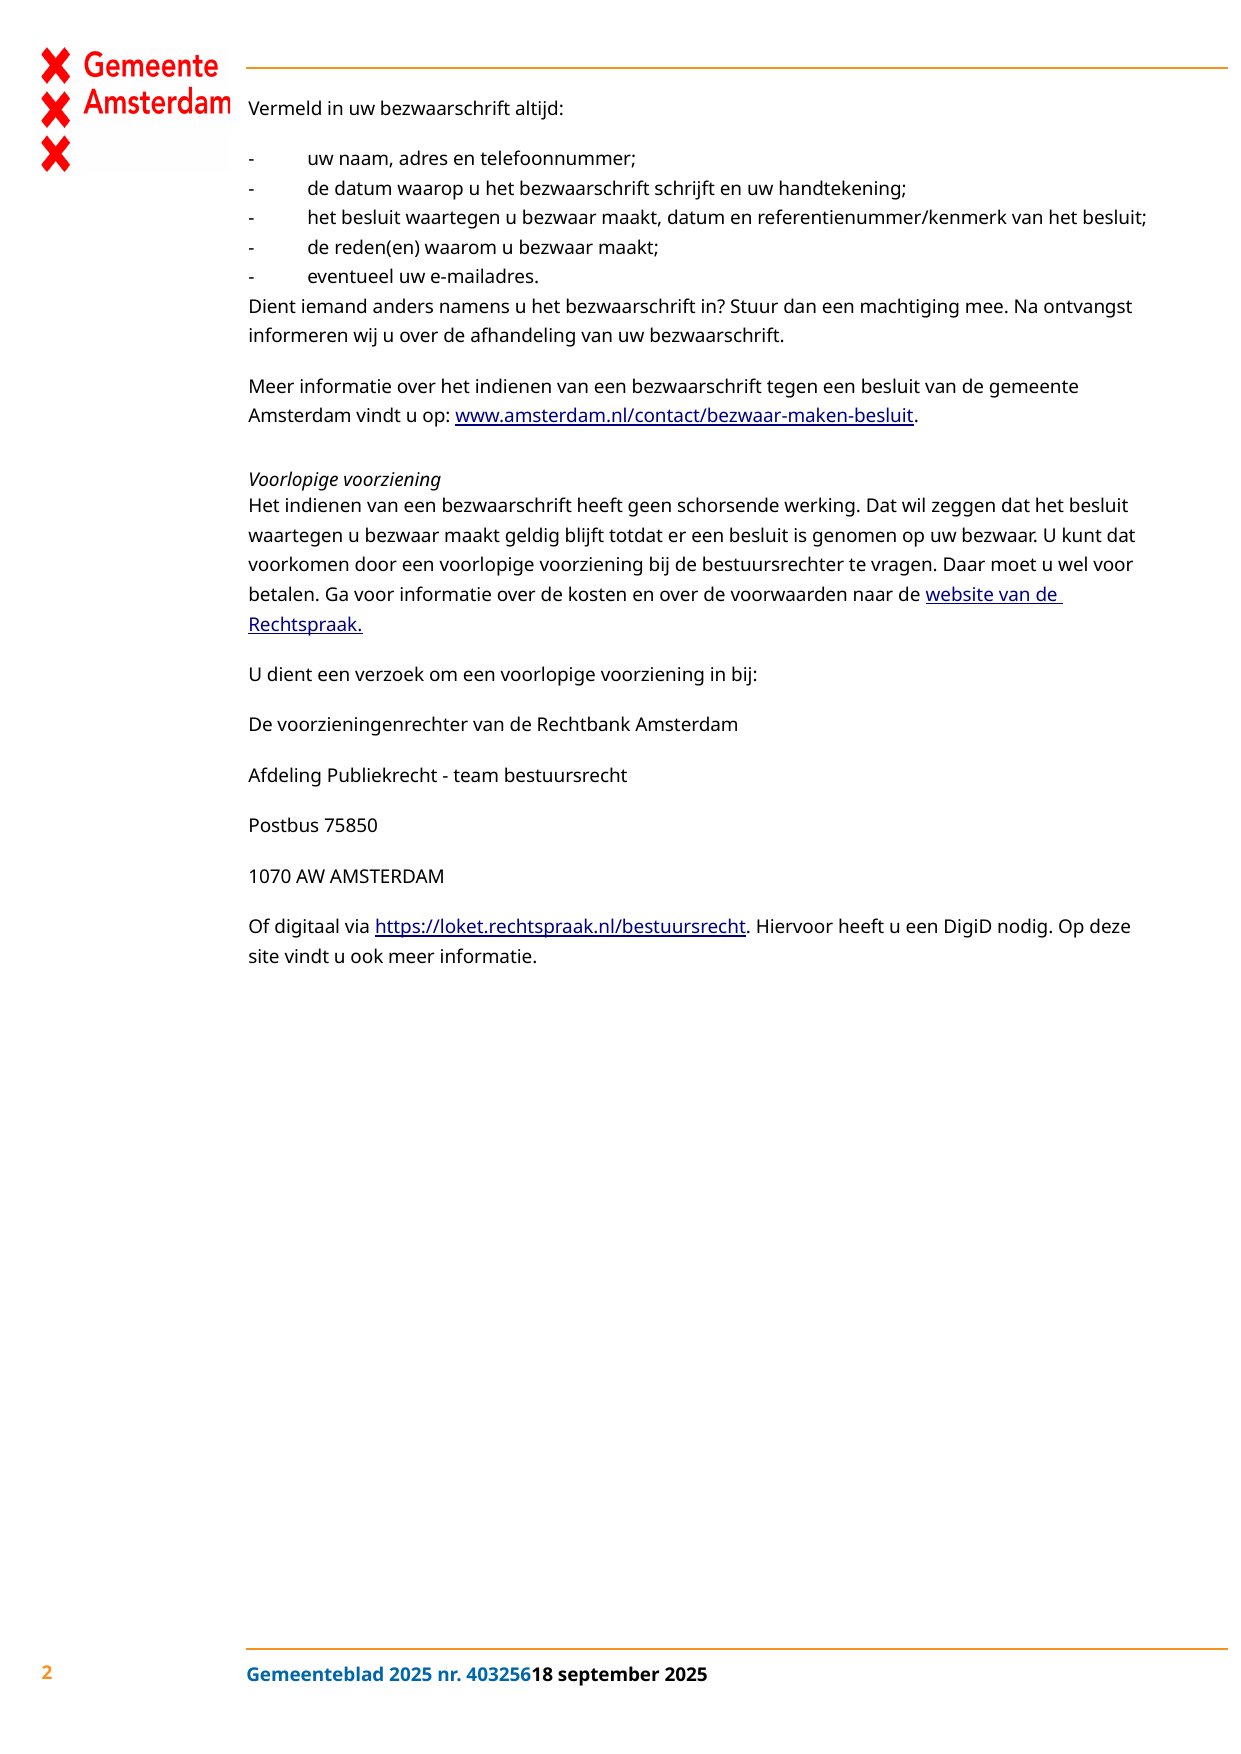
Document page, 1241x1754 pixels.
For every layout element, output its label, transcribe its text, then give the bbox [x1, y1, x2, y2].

text U dient een verzoek om een voorlopige voorziening in bij: [248, 661, 1152, 687]
text Afdeling Publiekrecht - team bestuursrecht [248, 762, 1152, 788]
list uw naam, adres en telefoonnummer; [248, 145, 1152, 171]
text Het indienen van een bezwaarschrift heeft geen schorsende werking. Dat wil zeggen dat het besluit waartegen u bezwaar maakt geldig blijft totdat er een besluit is genomen op uw bezwaar. U kunt dat voorkomen door een voorlopige voorziening bij de bestuursrechter te vragen. Daar moet u wel voor betalen. Ga voor informatie over de kosten en over de voorwaarden naar de website van de Rechtspraak. [248, 492, 1152, 636]
text Dient iemand anders namens u het bezwaarschrift in? Stuur dan een machtiging mee. Na ontvangst informeren wij u over de afhandeling van uw bezwaarschrift. [248, 293, 1152, 348]
picture [41, 47, 231, 172]
text Of digitaal via https://loket.rechtspraak.nl/bestuursrecht. Hiervoor heeft u een DigiD nodig. Op deze site vindt u ook meer informatie. [248, 913, 1152, 968]
text Vermeld in uw bezwaarschrift altijd: [248, 95, 1152, 121]
list het besluit waartegen u bezwaar maakt, datum en referentienummer/kenmerk van het besluit; [248, 204, 1152, 230]
list eventueel uw e-mailadres. [248, 263, 1152, 289]
list de reden(en) waarom u bezwaar maakt; [248, 234, 1152, 260]
text De voorzieningenrechter van de Rechtbank Amsterdam [248, 712, 1152, 737]
text Voorlopige voorziening [248, 467, 1152, 492]
text Meer informatie over het indienen van een bezwaarschrift tegen een besluit van de gemeente Amsterdam vindt u op: www.amsterdam.nl/contact/bezwaar-maken-besluit. [248, 373, 1152, 428]
list de datum waarop u het bezwaarschrift schrijft en uw handtekening; [248, 175, 1152, 201]
text Postbus 75850 [248, 812, 1152, 838]
text 1070 AW AMSTERDAM [248, 863, 1152, 888]
